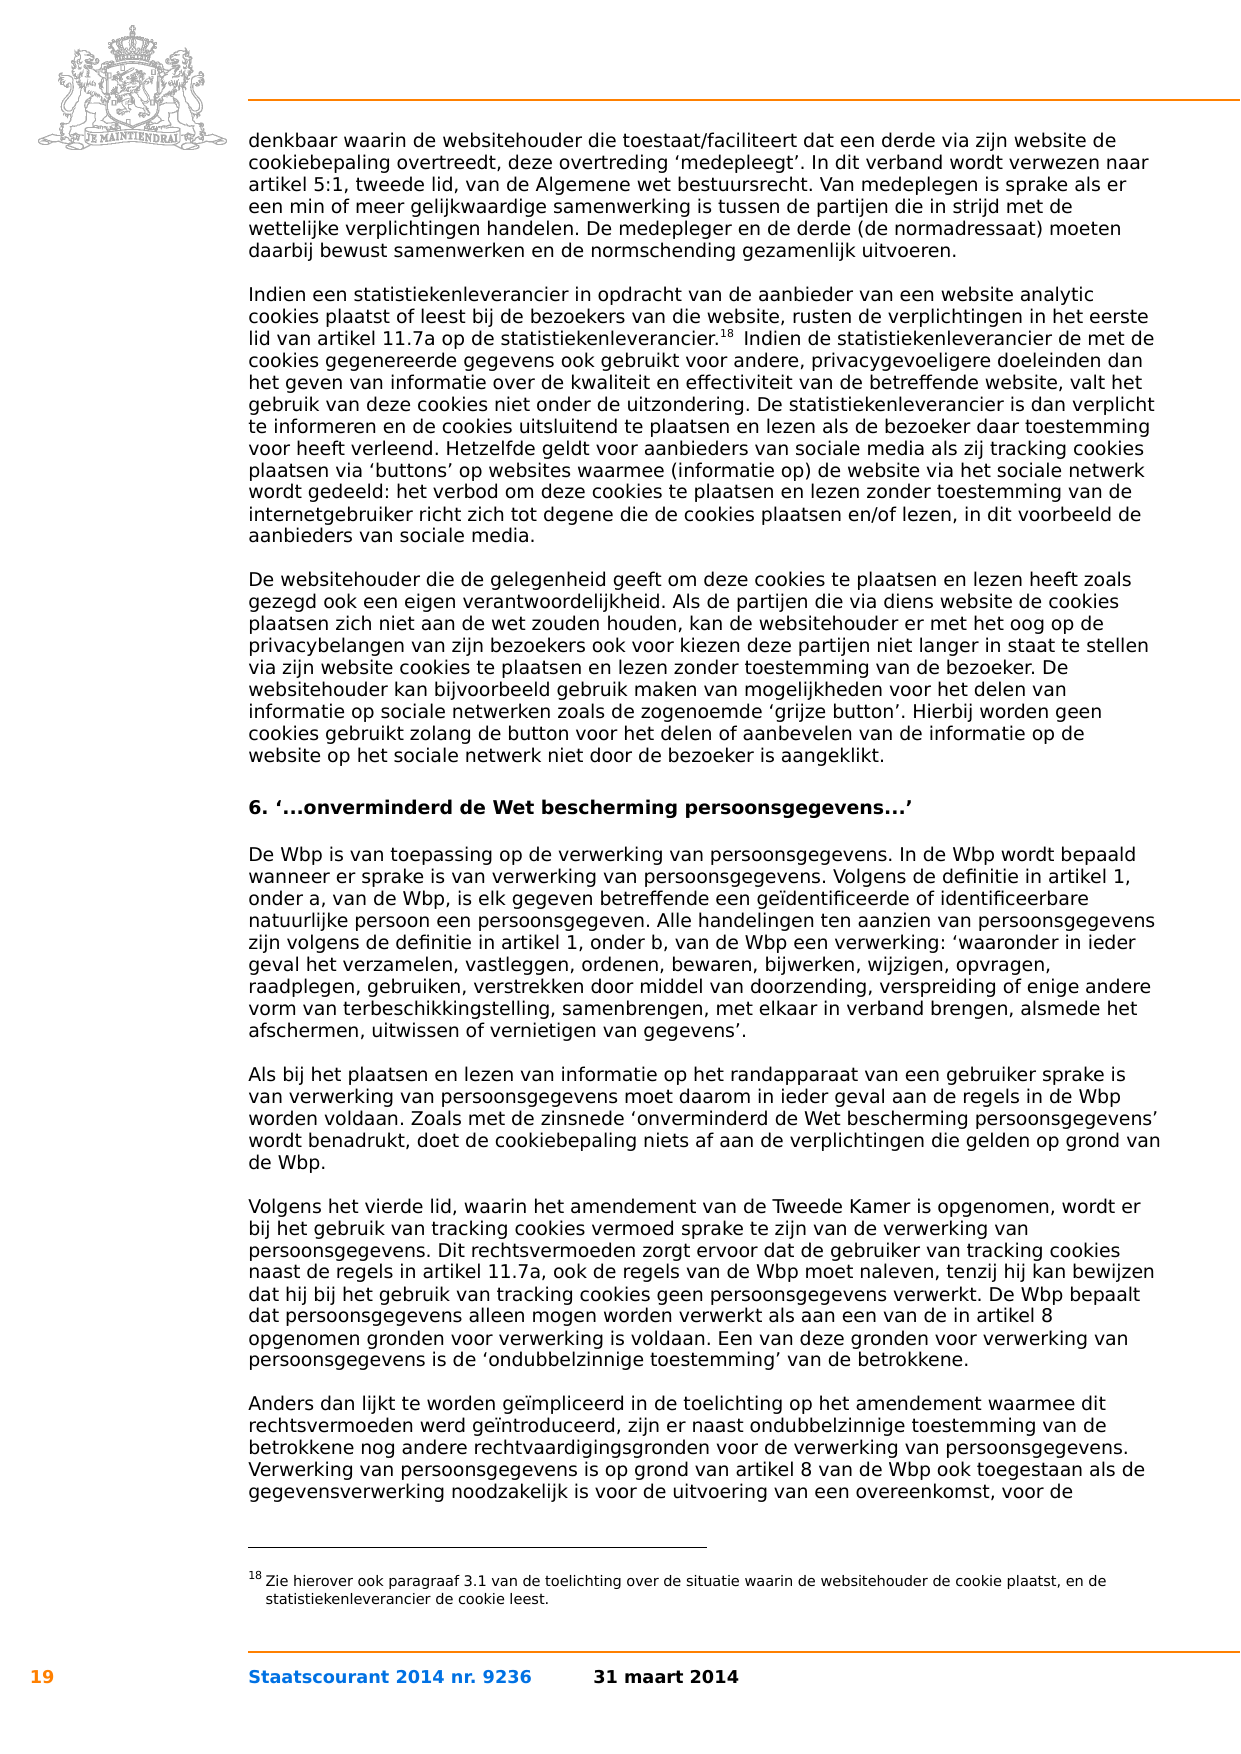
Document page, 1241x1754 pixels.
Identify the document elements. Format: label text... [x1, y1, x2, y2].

text De websitehouder die de gelegenheid geeft om deze cookies te plaatsen en lezen heeft zoals gezegd ook een eigen verantwoordelijkheid. Als de partijen die via diens website de cookies plaatsen zich niet aan de wet zouden houden, kan de websitehouder er met het oog op de privacybelangen van zijn bezoekers ook voor kiezen deze partijen niet langer in staat te stellen via zijn website cookies te plaatsen en lezen zonder toestemming van de bezoeker. De websitehouder kan bijvoorbeeld gebruik maken van mogelijkheden voor het delen van informatie op sociale netwerken zoals de zogenoemde ‘grijze button’. Hierbij worden geen cookies gebruikt zolang de button voor het delen of aanbevelen van de informatie op de website op het sociale netwerk niet door de bezoeker is aangeklikt. [248, 569, 1163, 767]
text Anders dan lijkt te worden geïmpliceerd in de toelichting op het amendement waarmee dit rechtsvermoeden werd geïntroduceerd, zijn er naast ondubbelzinnige toestemming van de betrokkene nog andere rechtvaardigingsgronden voor de verwerking van persoonsgegevens. Verwerking van persoonsgegevens is op grond van artikel 8 van de Wbp ook toegestaan als de gegevensverwerking noodzakelijk is voor de uitvoering van een overeenkomst, voor de [248, 1393, 1163, 1503]
picture [38, 25, 227, 150]
text Als bij het plaatsen en lezen van informatie op het randapparaat van een gebruiker sprake is van verwerking van persoonsgegevens moet daarom in ieder geval aan de regels in de Wbp worden voldaan. Zoals met de zinsnede ‘onverminderd de Wet bescherming persoonsgegevens’ wordt benadrukt, doet de cookiebepaling niets af aan de verplichtingen die gelden op grond van de Wbp. [248, 1064, 1163, 1174]
text Volgens het vierde lid, waarin het amendement van de Tweede Kamer is opgenomen, wordt er bij het gebruik van tracking cookies vermoed sprake te zijn van de verwerking van persoonsgegevens. Dit rechtsvermoeden zorgt ervoor dat de gebruiker van tracking cookies naast de regels in artikel 11.7a, ook de regels van de Wbp moet naleven, tenzij hij kan bewijzen dat hij bij het gebruik van tracking cookies geen persoonsgegevens verwerkt. De Wbp bepaalt dat persoonsgegevens alleen mogen worden verwerkt als aan een van de in artikel 8 opgenomen gronden voor verwerking is voldaan. Een van deze gronden voor verwerking van persoonsgegevens is de ‘ondubbelzinnige toestemming’ van de betrokkene. [248, 1196, 1163, 1371]
text De Wbp is van toepassing op de verwerking van persoonsgegevens. In de Wbp wordt bepaald wanneer er sprake is van verwerking van persoonsgegevens. Volgens de definitie in artikel 1, onder a, van de Wbp, is elk gegeven betreffende een geïdentificeerde of identificeerbare natuurlijke persoon een persoonsgegeven. Alle handelingen ten aanzien van persoonsgegevens zijn volgens de definitie in artikel 1, onder b, van de Wbp een verwerking: ‘waaronder in ieder geval het verzamelen, vastleggen, ordenen, bewaren, bijwerken, wijzigen, opvragen, raadplegen, gebruiken, verstrekken door middel van doorzending, verspreiding of enige andere vorm van terbeschikkingstelling, samenbrengen, met elkaar in verband brengen, alsmede het afschermen, uitwissen of vernietigen van gegevens’. [248, 844, 1163, 1042]
text Zie hierover ook paragraaf 3.1 van de toelichting over de situatie waarin de websitehouder de cookie plaatst, en de statistiekenleverancier de cookie leest. [248, 1569, 1163, 1608]
text denkbaar waarin de websitehouder die toestaat/faciliteert dat een derde via zijn website de cookiebepaling overtreedt, deze overtreding ‘medepleegt’. In dit verband wordt verwezen naar artikel 5:1, tweede lid, van de Algemene wet bestuursrecht. Van medeplegen is sprake als er een min of meer gelijkwaardige samenwerking is tussen de partijen die in strijd met de wettelijke verplichtingen handelen. De medepleger en de derde (de normadressaat) moeten daarbij bewust samenwerken en de normschending gezamenlijk uitvoeren. [248, 130, 1163, 262]
subtitle 6. ‘...onverminderd de Wet bescherming persoonsgegevens...’ [248, 797, 1163, 819]
text Indien een statistiekenleverancier in opdracht van de aanbieder van een website analytic cookies plaatst of leest bij de bezoekers van die website, rusten de verplichtingen in het eerste lid van artikel 11.7a op de statistiekenleverancier. Indien de statistiekenleverancier de met de cookies gegenereerde gegevens ook gebruikt voor andere, privacygevoeligere doeleinden dan het geven van informatie over de kwaliteit en effectiviteit van de betreffende website, valt het gebruik van deze cookies niet onder de uitzondering. De statistiekenleverancier is dan verplicht te informeren en de cookies uitsluitend te plaatsen en lezen als de bezoeker daar toestemming voor heeft verleend. Hetzelfde geldt voor aanbieders van sociale media als zij tracking cookies plaatsen via ‘buttons’ op websites waarmee (informatie op) de website via het sociale netwerk wordt gedeeld: het verbod om deze cookies te plaatsen en lezen zonder toestemming van de internetgebruiker richt zich tot degene die de cookies plaatsen en/of lezen, in dit voorbeeld de aanbieders van sociale media. [248, 284, 1163, 547]
